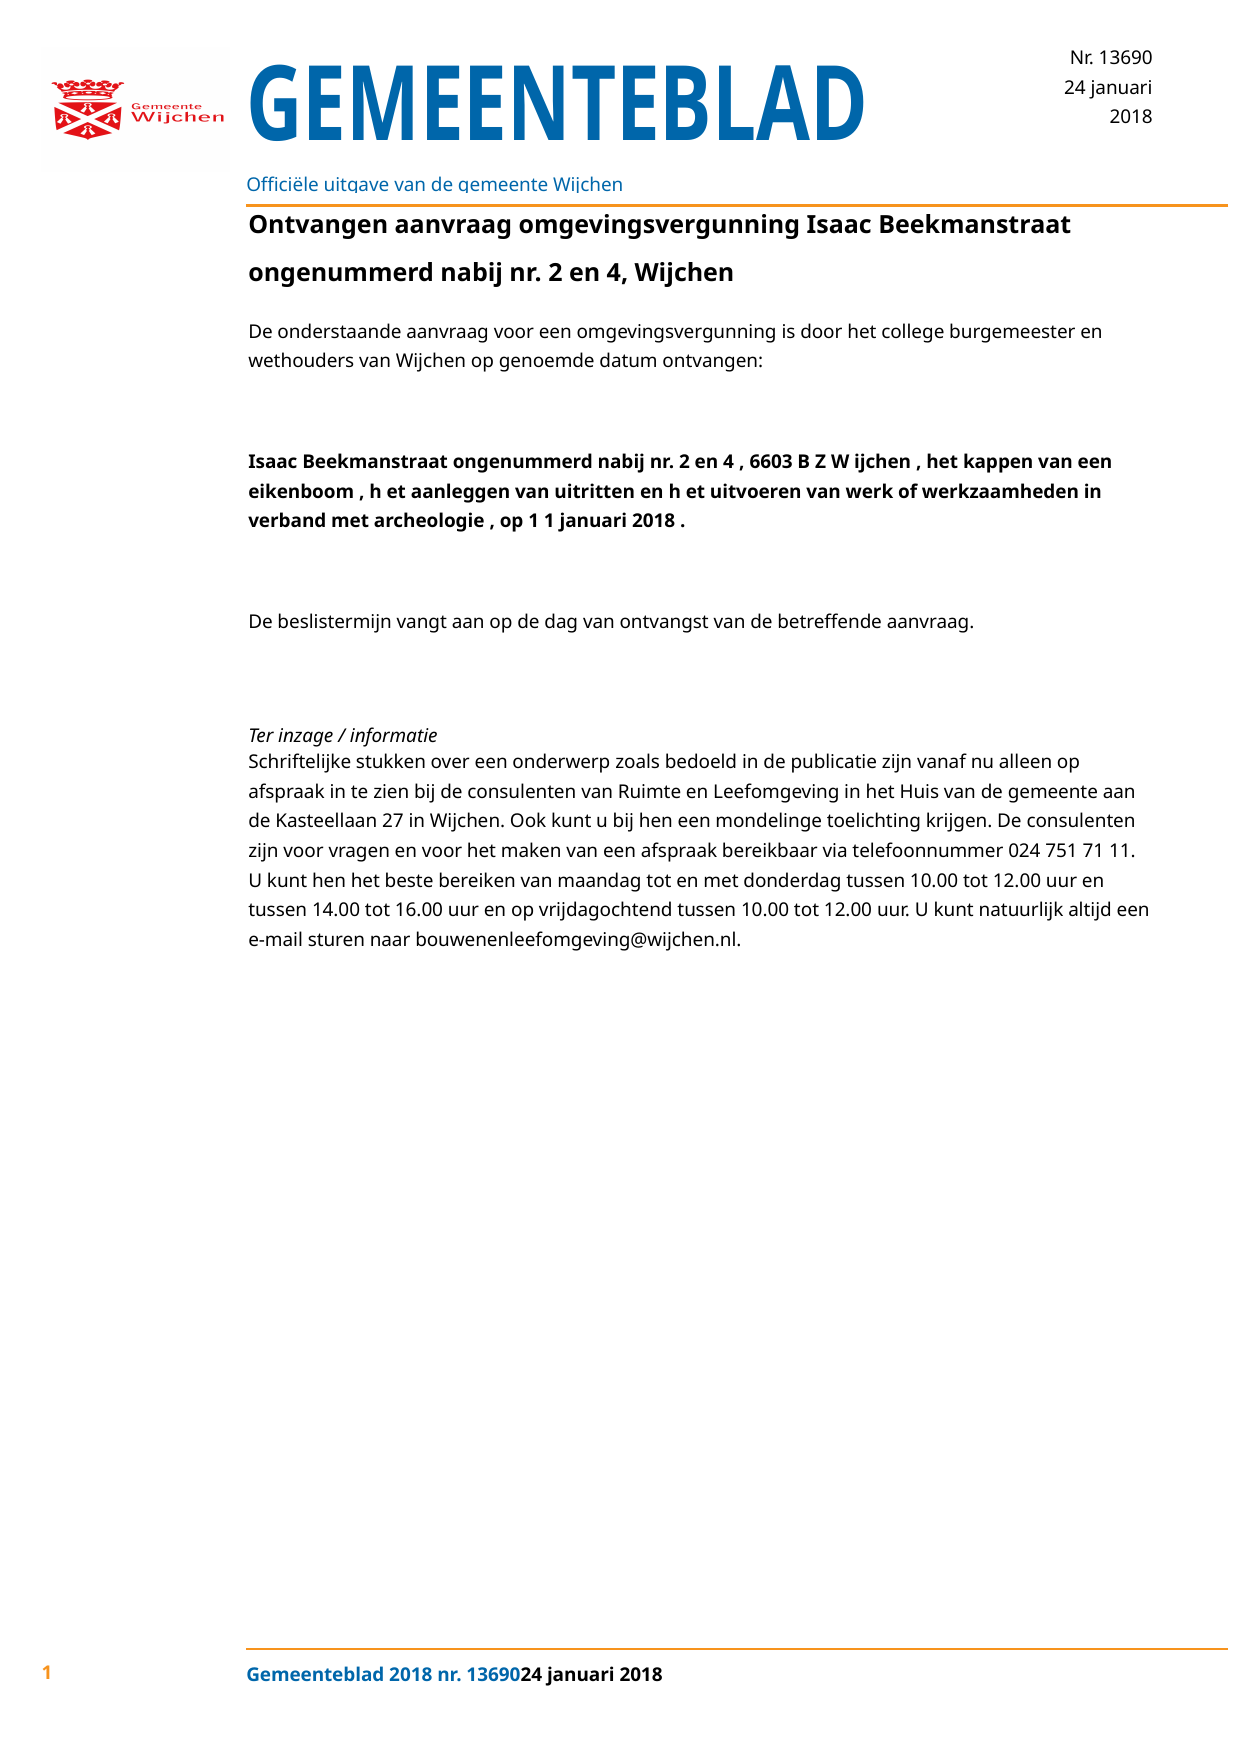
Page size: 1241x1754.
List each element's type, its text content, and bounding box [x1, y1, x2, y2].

text Isaac Beekmanstraat ongenummerd nabij nr. 2 en 4 , 6603 B Z W ijchen , het kappen van een eikenboom , h et aanleggen van uitritten en h et uitvoeren van werk of werkzaamheden in verband met archeologie , op 1 1 januari 2018 . [248, 448, 1152, 533]
text De beslistermijn vangt aan op de dag van ontvangst van de betreffende aanvraag. [248, 608, 1152, 634]
text Ontvangen aanvraag omgevingsvergunning Isaac Beekmanstraat ongenummerd nabij nr. 2 en 4, Wijchen [248, 207, 1152, 288]
text Ter inzage / informatie [248, 723, 1152, 748]
picture [41, 47, 231, 172]
text Schriftelijke stukken over een onderwerp zoals bedoeld in de publicatie zijn vanaf nu alleen op afspraak in te zien bij de consulenten van Ruimte en Leefomgeving in het Huis van de gemeente aan de Kasteellaan 27 in Wijchen. Ook kunt u bij hen een mondelinge toelichting krijgen. De consulenten zijn voor vragen en voor het maken van een afspraak bereikbaar via telefoonnummer 024 751 71 11. U kunt hen het beste bereiken van maandag tot en met donderdag tussen 10.00 tot 12.00 uur en tussen 14.00 tot 16.00 uur en op vrijdagochtend tussen 10.00 tot 12.00 uur. U kunt natuurlijk altijd een e-mail sturen naar bouwenenleefomgeving@wijchen.nl. [248, 748, 1152, 952]
text De onderstaande aanvraag voor een omgevingsvergunning is door het college burgemeester en wethouders van Wijchen op genoemde datum ontvangen: [248, 318, 1152, 373]
